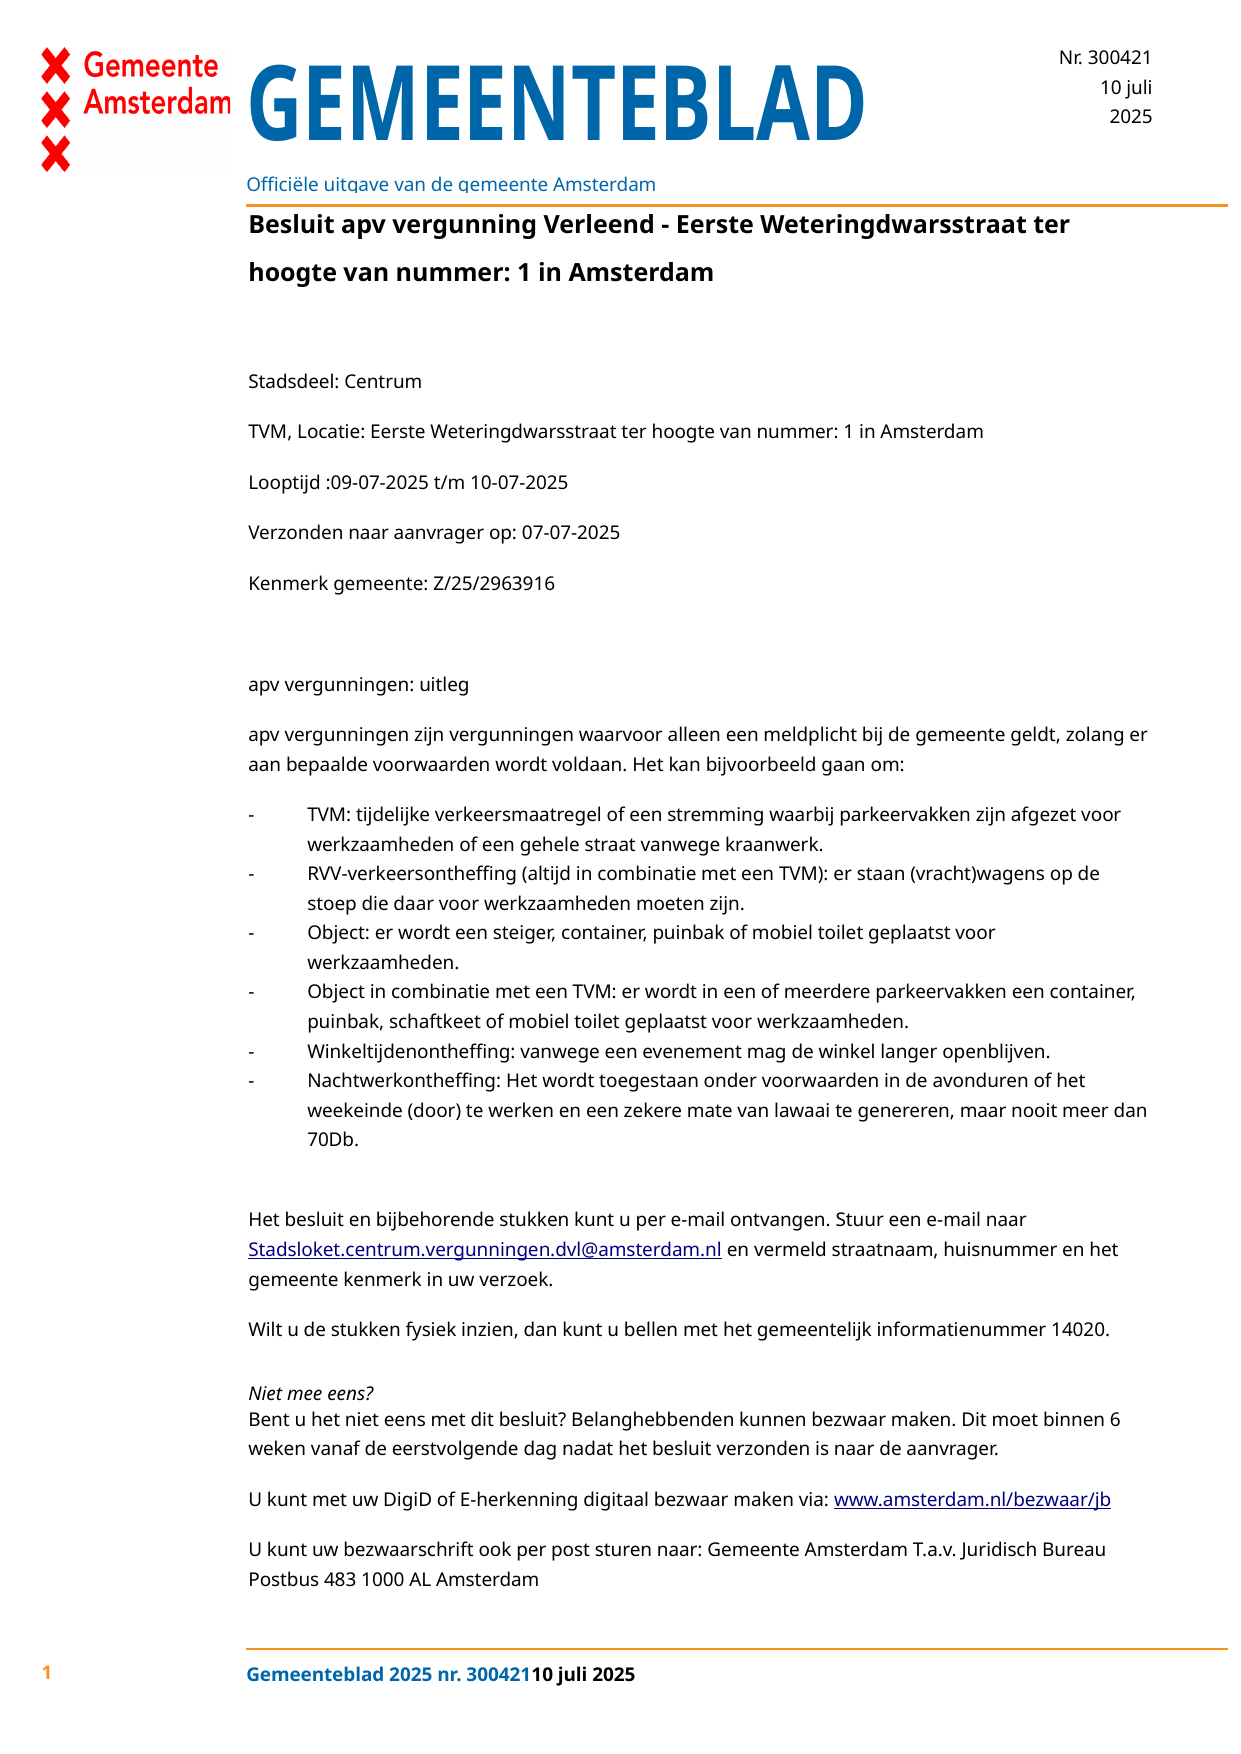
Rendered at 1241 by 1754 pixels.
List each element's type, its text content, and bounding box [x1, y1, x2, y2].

list RVV-verkeersontheffing (altijd in combinatie met een TVM): er staan (vracht)wagens op de stoep die daar voor werkzaamheden moeten zijn. [248, 860, 1152, 916]
list TVM: tijdelijke verkeersmaatregel of een stremming waarbij parkeervakken zijn afgezet voor werkzaamheden of een gehele straat vanwege kraanwerk. [248, 801, 1152, 857]
list Object in combinatie met een TVM: er wordt in een of meerdere parkeervakken een container, puinbak, schaftkeet of mobiel toilet geplaatst voor werkzaamheden. [248, 979, 1152, 1034]
list Winkeltijdenontheffing: vanwege een evenement mag de winkel langer openblijven. [248, 1038, 1152, 1064]
text Het besluit en bijbehorende stukken kunt u per e-mail ontvangen. Stuur een e-mail naar Stadsloket.centrum.vergunningen.dvl@amsterdam.nl en vermeld straatnaam, huisnummer en het gemeente kenmerk in uw verzoek. [248, 1207, 1152, 1292]
text apv vergunningen zijn vergunningen waarvoor alleen een meldplicht bij de gemeente geldt, zolang er aan bepaalde voorwaarden wordt voldaan. Het kan bijvoorbeeld gaan om: [248, 721, 1152, 777]
text apv vergunningen: uitleg [248, 671, 1152, 697]
list Object: er wordt een steiger, container, puinbak of mobiel toilet geplaatst voor werkzaamheden. [248, 919, 1152, 975]
text TVM, Locatie: Eerste Weteringdwarsstraat ter hoogte van nummer: 1 in Amsterdam [248, 419, 1152, 444]
text Niet mee eens? [248, 1380, 1152, 1406]
list Nachtwerkontheffing: Het wordt toegestaan onder voorwaarden in de avonduren of het weekeinde (door) te werken en een zekere mate van lawaai te genereren, maar nooit meer dan 70Db. [248, 1067, 1152, 1152]
text Verzonden naar aanvrager op: 07-07-2025 [248, 519, 1152, 545]
text Besluit apv vergunning Verleend - Eerste Weteringdwarsstraat ter hoogte van nummer: 1 in Amsterdam [248, 207, 1152, 288]
text U kunt met uw DigiD of E-herkenning digitaal bezwaar maken via: www.amsterdam.nl/bezwaar/jb [248, 1486, 1152, 1512]
text Wilt u de stukken fysiek inzien, dan kunt u bellen met het gemeentelijk informatienummer 14020. [248, 1316, 1152, 1342]
text Looptijd :09-07-2025 t/m 10-07-2025 [248, 469, 1152, 495]
text U kunt uw bezwaarschrift ook per post sturen naar: Gemeente Amsterdam T.a.v. Juridisch Bureau Postbus 483 1000 AL Amsterdam [248, 1536, 1152, 1592]
picture [41, 47, 231, 172]
text Kenmerk gemeente: Z/25/2963916 [248, 570, 1152, 596]
text Stadsdeel: Centrum [248, 368, 1152, 394]
text Bent u het niet eens met dit besluit? Belanghebbenden kunnen bezwaar maken. Dit moet binnen 6 weken vanaf de eerstvolgende dag nadat het besluit verzonden is naar de aanvrager. [248, 1406, 1152, 1461]
